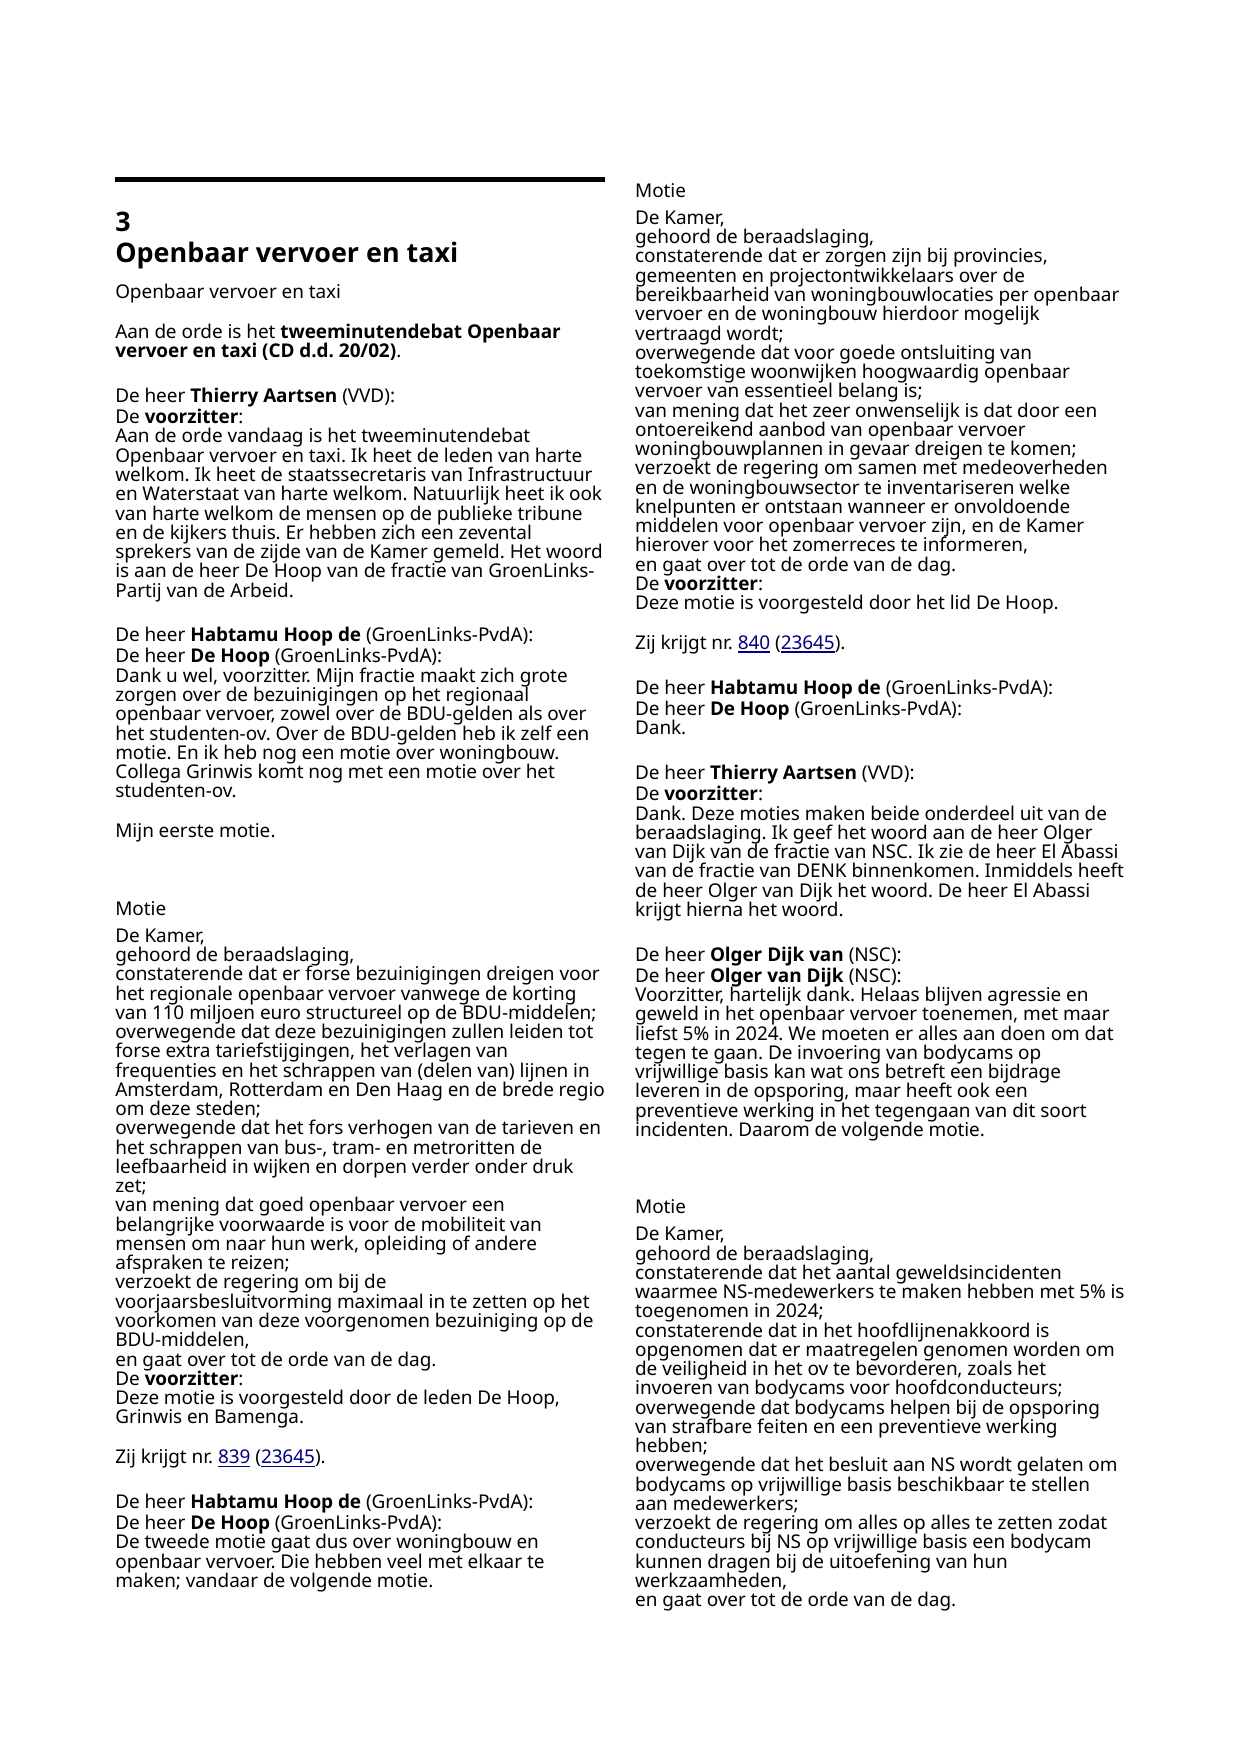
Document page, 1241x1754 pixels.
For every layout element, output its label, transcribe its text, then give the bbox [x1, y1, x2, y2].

text verzoekt de regering om samen met medeoverheden en de woningbouwsector te inventariseren welke knelpunten er ontstaan wanneer er onvoldoende middelen voor openbaar vervoer zijn, en de Kamer hierover voor het zomerreces te informeren, [635, 459, 1125, 556]
text en gaat over tot de orde van de dag. [635, 556, 1125, 575]
text constaterende dat er forse bezuinigingen dreigen voor het regionale openbaar vervoer vanwege de korting van 110 miljoen euro structureel op de BDU-middelen; [115, 965, 605, 1023]
text De voorzitter: [115, 1370, 605, 1389]
text Motie [635, 1193, 1125, 1219]
text De Kamer, [635, 1225, 1125, 1244]
text De heer De Hoop (GroenLinks-PvdA): [115, 1514, 605, 1533]
text verzoekt de regering om bij de voorjaarsbesluitvorming maximaal in te zetten op het voorkomen van deze voorgenomen bezuiniging op de BDU-middelen, [115, 1273, 605, 1351]
text Voorzitter, hartelijk dank. Helaas blijven agressie en geweld in het openbaar vervoer toenemen, met maar liefst 5% in 2024. We moeten er alles aan doen om dat tegen te gaan. De invoering van bodycams op vrijwillige basis kan wat ons betreft een bijdrage leveren in de opsporing, maar heeft ook een preventieve werking in het tegengaan van dit soort incidenten. Daarom de volgende motie. [635, 986, 1125, 1140]
text van mening dat het zeer onwenselijk is dat door een ontoereikend aanbod van openbaar vervoer woningbouwplannen in gevaar dreigen te komen; [635, 402, 1125, 459]
text en gaat over tot de orde van de dag. [115, 1351, 605, 1370]
text Aan de orde is het tweeminutendebat Openbaar vervoer en taxi (CD d.d. 20/02). [115, 323, 605, 362]
text Openbaar vervoer en taxi [115, 239, 605, 283]
text Zij krijgt nr. 840 (23645). [635, 634, 1125, 653]
text De voorzitter: [635, 785, 1125, 804]
text overwegende dat voor goede ontsluiting van toekomstige woonwijken hoogwaardig openbaar vervoer van essentieel belang is; [635, 344, 1125, 402]
text De heer Habtamu Hoop de (GroenLinks-PvdA): [635, 674, 1125, 700]
text De heer Thierry Aartsen (VVD): [635, 759, 1125, 785]
text Motie [635, 177, 1125, 203]
text constaterende dat het aantal geweldsincidenten waarmee NS-medewerkers te maken hebben met 5% is toegenomen in 2024; [635, 1264, 1125, 1322]
text Mijn eerste motie. [115, 822, 605, 842]
text Dank. Deze moties maken beide onderdeel uit van de beraadslaging. Ik geef het woord aan de heer Olger van Dijk van de fractie van NSC. Ik zie de heer El Abassi van de fractie van DENK binnenkomen. Inmiddels heeft de heer Olger van Dijk het woord. De heer El Abassi krijgt hierna het woord. [635, 804, 1125, 920]
text overwegende dat het fors verhogen van de tarieven en het schrappen van bus-, tram- en metroritten de leefbaarheid in wijken en dorpen verder onder druk zet; [115, 1119, 605, 1196]
text gehoord de beraadslaging, [115, 946, 605, 965]
text gehoord de beraadslaging, [635, 1244, 1125, 1264]
text De tweede motie gaat dus over woningbouw en openbaar vervoer. Die hebben veel met elkaar te maken; vandaar de volgende motie. [115, 1533, 605, 1591]
text Deze motie is voorgesteld door de leden De Hoop, Grinwis en Bamenga. [115, 1389, 605, 1428]
text De voorzitter: [115, 408, 605, 427]
text overwegende dat deze bezuinigingen zullen leiden tot forse extra tariefstijgingen, het verlagen van frequenties en het schrappen van (delen van) lijnen in Amsterdam, Rotterdam en Den Haag en de brede regio om deze steden; [115, 1023, 605, 1119]
text 3 [115, 203, 605, 239]
text en gaat over tot de orde van de dag. [635, 1591, 1125, 1611]
text Openbaar vervoer en taxi [115, 283, 605, 302]
text De Kamer, [115, 927, 605, 946]
text constaterende dat in het hoofdlijnenakkoord is opgenomen dat er maatregelen genomen worden om de veiligheid in het ov te bevorderen, zoals het invoeren van bodycams voor hoofdconducteurs; [635, 1322, 1125, 1399]
text gehoord de beraadslaging, [635, 228, 1125, 247]
text De Kamer, [635, 209, 1125, 228]
text verzoekt de regering om alles op alles te zetten zodat conducteurs bij NS op vrijwillige basis een bodycam kunnen dragen bij de uitoefening van hun werkzaamheden, [635, 1514, 1125, 1591]
text De voorzitter: [635, 575, 1125, 594]
text Dank. [635, 719, 1125, 739]
text van mening dat goed openbaar vervoer een belangrijke voorwaarde is voor de mobiliteit van mensen om naar hun werk, opleiding of andere afspraken te reizen; [115, 1196, 605, 1273]
text De heer Thierry Aartsen (VVD): [115, 382, 605, 408]
text Deze motie is voorgesteld door het lid De Hoop. [635, 594, 1125, 613]
text De heer Olger Dijk van (NSC): [635, 941, 1125, 967]
text overwegende dat het besluit aan NS wordt gelaten om bodycams op vrijwillige basis beschikbaar te stellen aan medewerkers; [635, 1456, 1125, 1514]
text De heer Habtamu Hoop de (GroenLinks-PvdA): [115, 1488, 605, 1514]
text Aan de orde vandaag is het tweeminutendebat Openbaar vervoer en taxi. Ik heet de leden van harte welkom. Ik heet de staatssecretaris van Infrastructuur en Waterstaat van harte welkom. Natuurlijk heet ik ook van harte welkom de mensen op de publieke tribune en de kijkers thuis. Er hebben zich een zevental sprekers van de zijde van de Kamer gemeld. Het woord is aan de heer De Hoop van de fractie van GroenLinks-Partij van de Arbeid. [115, 427, 605, 601]
text Dank u wel, voorzitter. Mijn fractie maakt zich grote zorgen over de bezuinigingen op het regionaal openbaar vervoer, zowel over de BDU-gelden als over het studenten-ov. Over de BDU-gelden heb ik zelf een motie. En ik heb nog een motie over woningbouw. Collega Grinwis komt nog met een motie over het studenten-ov. [115, 667, 605, 802]
text overwegende dat bodycams helpen bij de opsporing van strafbare feiten en een preventieve werking hebben; [635, 1399, 1125, 1456]
text Motie [115, 895, 605, 921]
text De heer De Hoop (GroenLinks-PvdA): [635, 700, 1125, 719]
text De heer Habtamu Hoop de (GroenLinks-PvdA): [115, 622, 605, 647]
text De heer De Hoop (GroenLinks-PvdA): [115, 647, 605, 667]
text Zij krijgt nr. 839 (23645). [115, 1448, 605, 1468]
text constaterende dat er zorgen zijn bij provincies, gemeenten en projectontwikkelaars over de bereikbaarheid van woningbouwlocaties per openbaar vervoer en de woningbouw hierdoor mogelijk vertraagd wordt; [635, 247, 1125, 344]
text De heer Olger van Dijk (NSC): [635, 967, 1125, 986]
